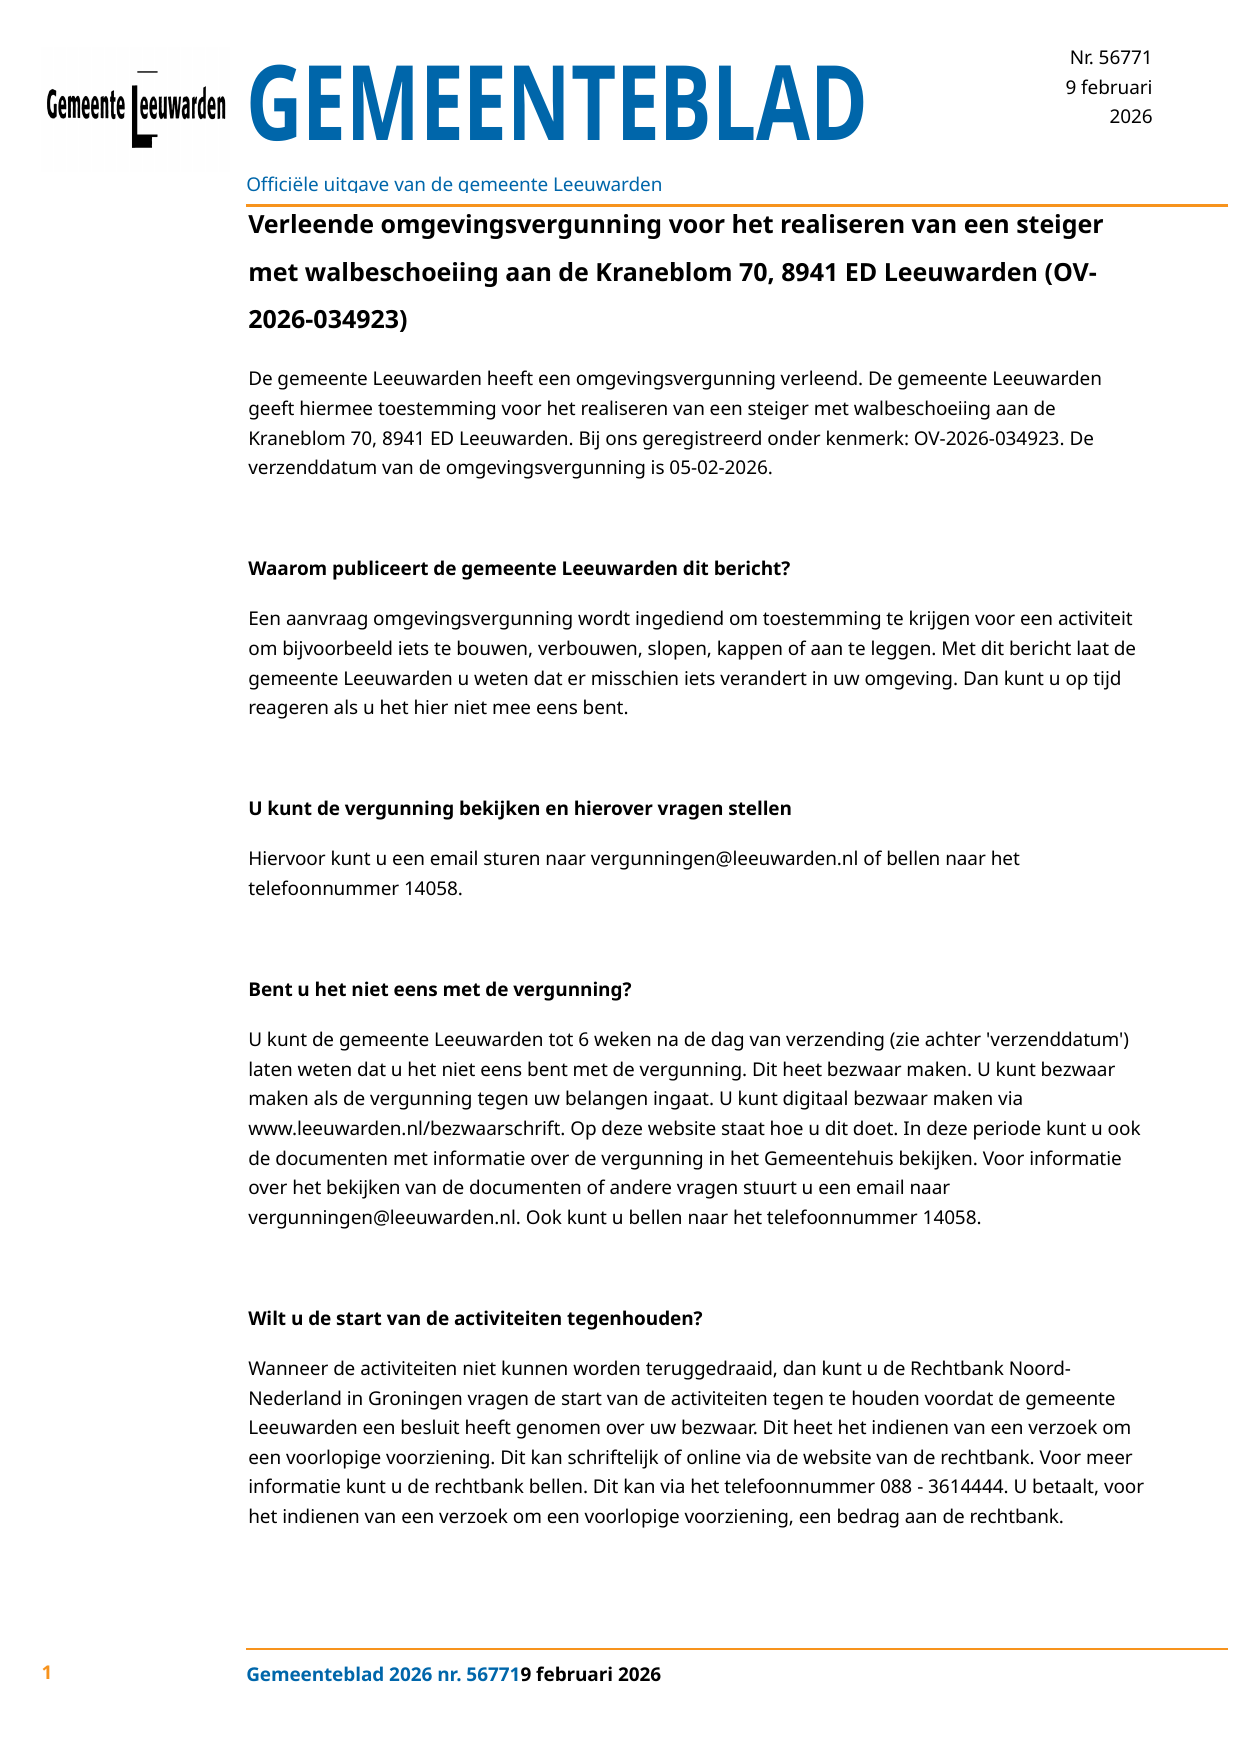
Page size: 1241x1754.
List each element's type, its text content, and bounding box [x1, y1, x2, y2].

text Waarom publiceert de gemeente Leeuwarden dit bericht? [248, 555, 1152, 581]
text De gemeente Leeuwarden heeft een omgevingsvergunning verleend. De gemeente Leeuwarden geeft hiermee toestemming voor het realiseren van een steiger met walbeschoeiing aan de Kraneblom 70, 8941 ED Leeuwarden. Bij ons geregistreerd onder kenmerk: OV-2026-034923. De verzenddatum van de omgevingsvergunning is 05-02-2026. [248, 366, 1152, 480]
text Wanneer de activiteiten niet kunnen worden teruggedraaid, dan kunt u de Rechtbank Noord-Nederland in Groningen vragen de start van de activiteiten tegen te houden voordat de gemeente Leeuwarden een besluit heeft genomen over uw bezwaar. Dit heet het indienen van een verzoek om een voorlopige voorziening. Dit kan schriftelijk of online via de website van de rechtbank. Voor meer informatie kunt u de rechtbank bellen. Dit kan via het telefoonnummer 088 - 3614444. U betaalt, voor het indienen van een verzoek om een voorlopige voorziening, een bedrag aan de rechtbank. [248, 1355, 1152, 1529]
text Bent u het niet eens met de vergunning? [248, 976, 1152, 1002]
picture [41, 47, 231, 172]
text U kunt de vergunning bekijken en hierover vragen stellen [248, 795, 1152, 821]
text U kunt de gemeente Leeuwarden tot 6 weken na de dag van verzending (zie achter 'verzenddatum') laten weten dat u het niet eens bent met de vergunning. Dit heet bezwaar maken. U kunt bezwaar maken als de vergunning tegen uw belangen ingaat. U kunt digitaal bezwaar maken via www.leeuwarden.nl/bezwaarschrift. Op deze website staat hoe u dit doet. In deze periode kunt u ook de documenten met informatie over de vergunning in het Gemeentehuis bekijken. Voor informatie over het bekijken van de documenten of andere vragen stuurt u een email naar vergunningen@leeuwarden.nl. Ook kunt u bellen naar het telefoonnummer 14058. [248, 1026, 1152, 1229]
text Verleende omgevingsvergunning voor het realiseren van een steiger met walbeschoeiing aan de Kraneblom 70, 8941 ED Leeuwarden (OV-2026-034923) [248, 207, 1152, 336]
text Hiervoor kunt u een email sturen naar vergunningen@leeuwarden.nl of bellen naar het telefoonnummer 14058. [248, 846, 1152, 901]
text Een aanvraag omgevingsvergunning wordt ingediend om toestemming te krijgen voor een activiteit om bijvoorbeeld iets te bouwen, verbouwen, slopen, kappen of aan te leggen. Met dit bericht laat de gemeente Leeuwarden u weten dat er misschien iets verandert in uw omgeving. Dan kunt u op tijd reageren als u het hier niet mee eens bent. [248, 606, 1152, 720]
text Wilt u de start van de activiteiten tegenhouden? [248, 1305, 1152, 1330]
